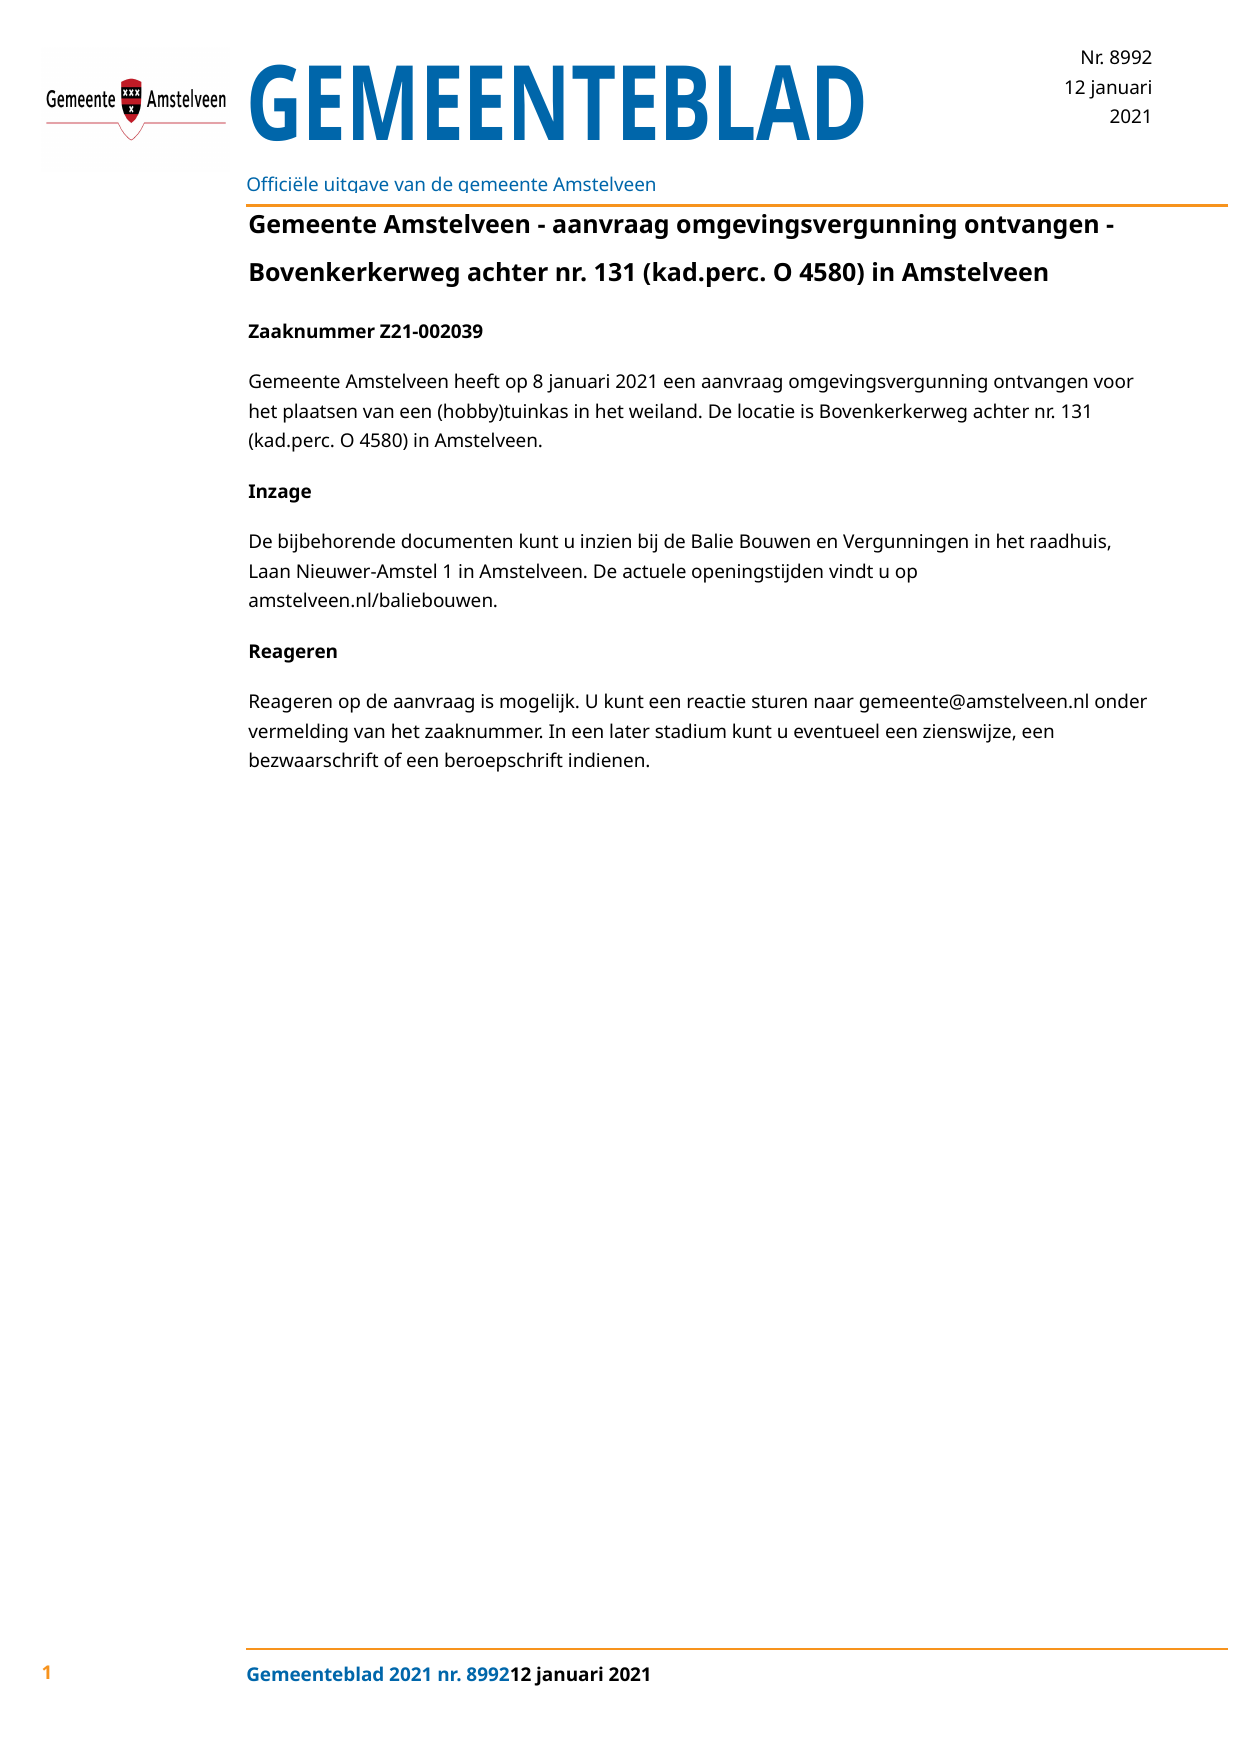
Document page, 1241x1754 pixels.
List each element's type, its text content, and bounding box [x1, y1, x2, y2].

text De bijbehorende documenten kunt u inzien bij de Balie Bouwen en Vergunningen in het raadhuis, Laan Nieuwer-Amstel 1 in Amstelveen. De actuele openingstijden vindt u op amstelveen.nl/baliebouwen. [248, 528, 1152, 613]
text Reageren [248, 638, 1152, 664]
text Reageren op de aanvraag is mogelijk. U kunt een reactie sturen naar gemeente@amstelveen.nl onder vermelding van het zaaknummer. In een later stadium kunt u eventueel een zienswijze, een bezwaarschrift of een beroepschrift indienen. [248, 688, 1152, 773]
text Zaaknummer Z21-002039 [248, 318, 1152, 344]
text Gemeente Amstelveen - aanvraag omgevingsvergunning ontvangen - Bovenkerkerweg achter nr. 131 (kad.perc. O 4580) in Amstelveen [248, 207, 1152, 288]
text Inzage [248, 478, 1152, 504]
text Gemeente Amstelveen heeft op 8 januari 2021 een aanvraag omgevingsvergunning ontvangen voor het plaatsen van een (hobby)tuinkas in het weiland. De locatie is Bovenkerkerweg achter nr. 131 (kad.perc. O 4580) in Amstelveen. [248, 368, 1152, 453]
picture [41, 47, 231, 172]
